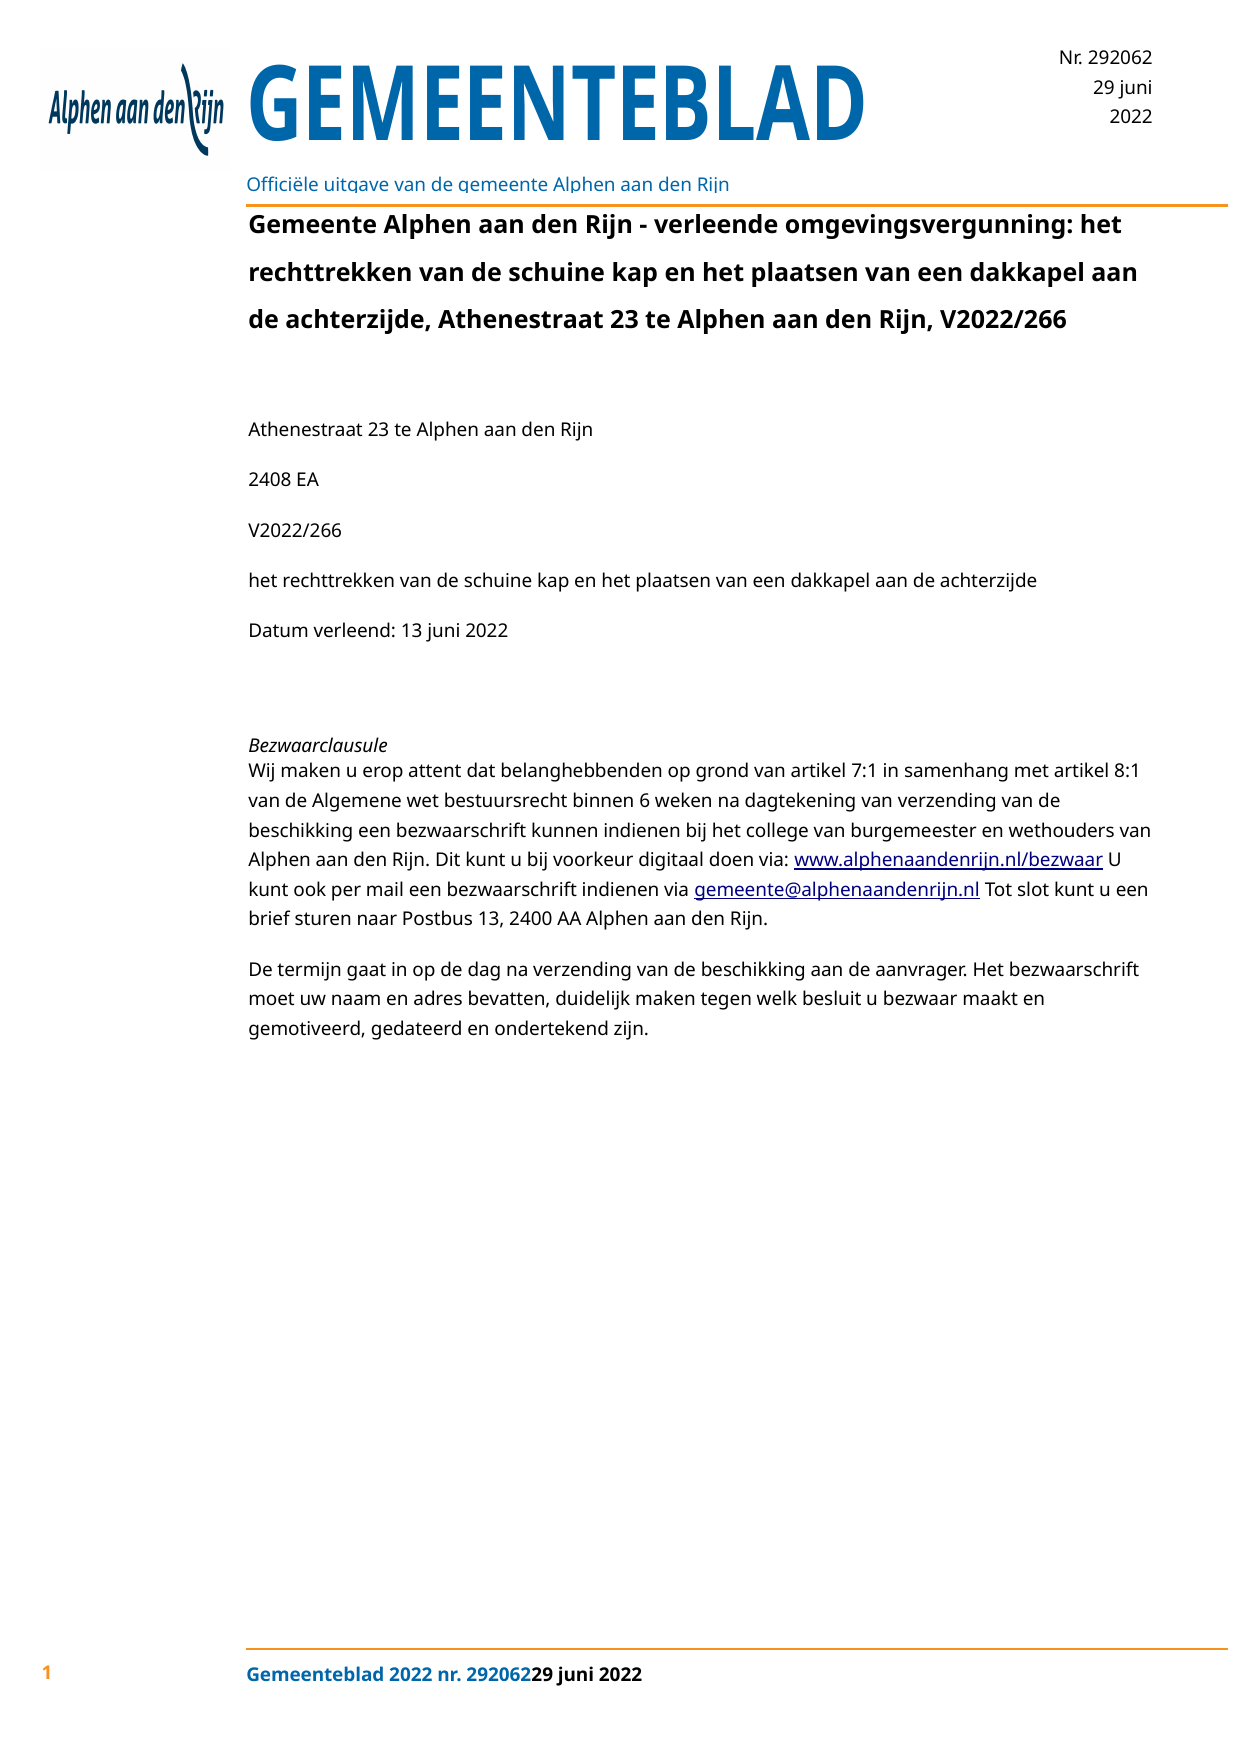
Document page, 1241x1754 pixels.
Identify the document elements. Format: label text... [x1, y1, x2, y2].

text Bezwaarclausule [248, 732, 1152, 758]
text Gemeente Alphen aan den Rijn - verleende omgevingsvergunning: het rechttrekken van de schuine kap en het plaatsen van een dakkapel aan de achterzijde, Athenestraat 23 te Alphen aan den Rijn, V2022/266 [248, 207, 1152, 336]
picture [41, 47, 231, 172]
text Wij maken u erop attent dat belanghebbenden op grond van artikel 7:1 in samenhang met artikel 8:1 van de Algemene wet bestuursrecht binnen 6 weken na dagtekening van verzending van de beschikking een bezwaarschrift kunnen indienen bij het college van burgemeester en wethouders van Alphen aan den Rijn. Dit kunt u bij voorkeur digitaal doen via: www.alphenaandenrijn.nl/bezwaar U kunt ook per mail een bezwaarschrift indienen via gemeente@alphenaandenrijn.nl Tot slot kunt u een brief sturen naar Postbus 13, 2400 AA Alphen aan den Rijn. [248, 758, 1152, 931]
text het rechttrekken van de schuine kap en het plaatsen van een dakkapel aan de achterzijde [248, 567, 1152, 593]
text De termijn gaat in op de dag na verzending van de beschikking aan de aanvrager. Het bezwaarschrift moet uw naam en adres bevatten, duidelijk maken tegen welk besluit u bezwaar maakt en gemotiveerd, gedateerd en ondertekend zijn. [248, 956, 1152, 1041]
text Datum verleend: 13 juni 2022 [248, 618, 1152, 643]
text V2022/266 [248, 517, 1152, 542]
text Athenestraat 23 te Alphen aan den Rijn [248, 416, 1152, 442]
text 2408 EA [248, 466, 1152, 492]
